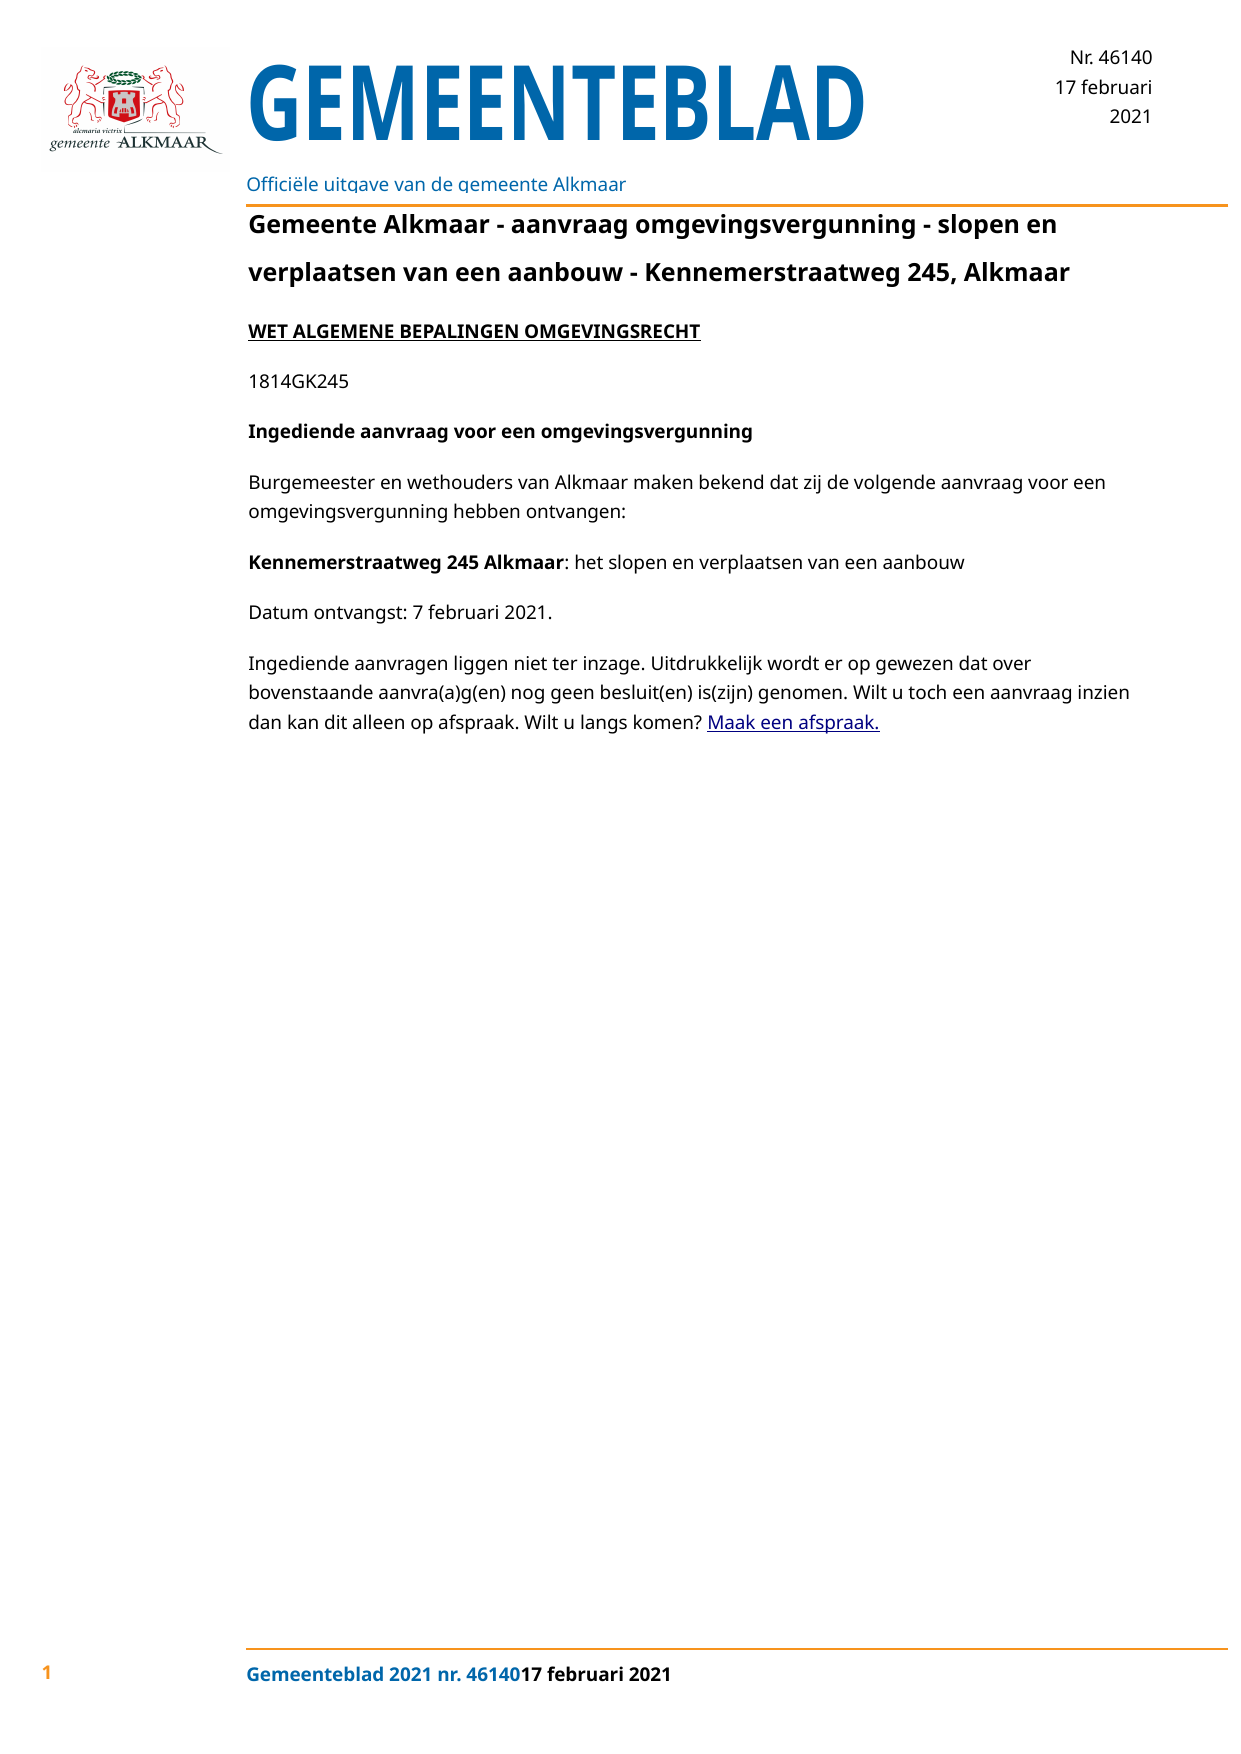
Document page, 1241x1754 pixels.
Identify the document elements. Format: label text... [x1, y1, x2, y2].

text Burgemeester en wethouders van Alkmaar maken bekend dat zij de volgende aanvraag voor een omgevingsvergunning hebben ontvangen: [248, 469, 1152, 524]
text Datum ontvangst: 7 februari 2021. [248, 599, 1152, 625]
text Kennemerstraatweg 245 Alkmaar: het slopen en verplaatsen van een aanbouw [248, 549, 1152, 575]
text WET ALGEMENE BEPALINGEN OMGEVINGSRECHT [248, 318, 1152, 344]
picture [41, 47, 231, 172]
text 1814GK245 [248, 368, 1152, 394]
text Ingediende aanvragen liggen niet ter inzage. Uitdrukkelijk wordt er op gewezen dat over bovenstaande aanvra(a)g(en) nog geen besluit(en) is(zijn) genomen. Wilt u toch een aanvraag inzien dan kan dit alleen op afspraak. Wilt u langs komen? Maak een afspraak. [248, 650, 1152, 735]
text Ingediende aanvraag voor een omgevingsvergunning [248, 419, 1152, 444]
text Gemeente Alkmaar - aanvraag omgevingsvergunning - slopen en verplaatsen van een aanbouw - Kennemerstraatweg 245, Alkmaar [248, 207, 1152, 288]
